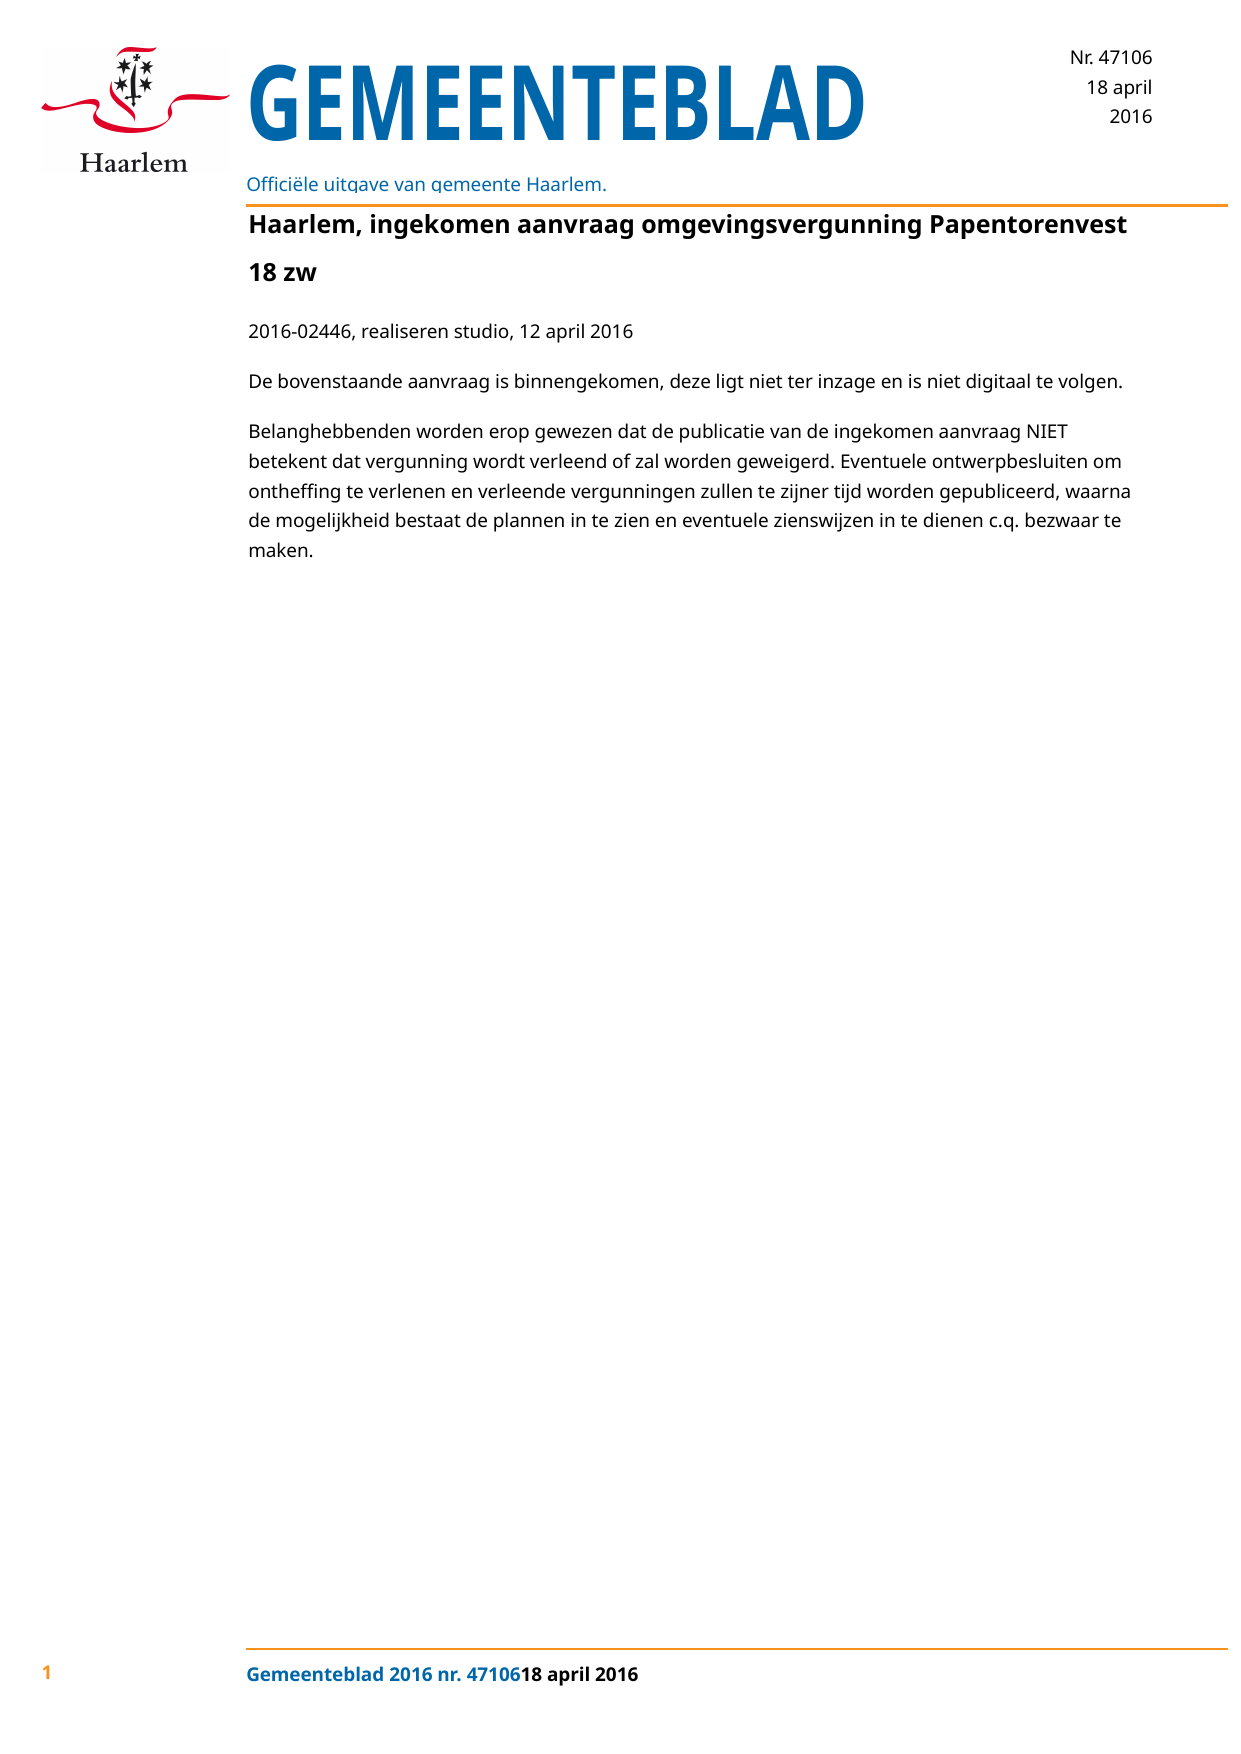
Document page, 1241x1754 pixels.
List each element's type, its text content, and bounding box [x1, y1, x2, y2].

text Haarlem, ingekomen aanvraag omgevingsvergunning Papentorenvest 18 zw [248, 207, 1152, 288]
picture [41, 47, 231, 172]
text Belanghebbenden worden erop gewezen dat de publicatie van de ingekomen aanvraag NIET betekent dat vergunning wordt verleend of zal worden geweigerd. Eventuele ontwerpbesluiten om ontheffing te verlenen en verleende vergunningen zullen te zijner tijd worden gepubliceerd, waarna de mogelijkheid bestaat de plannen in te zien en eventuele zienswijzen in te dienen c.q. bezwaar te maken. [248, 419, 1152, 563]
text De bovenstaande aanvraag is binnengekomen, deze ligt niet ter inzage en is niet digitaal te volgen. [248, 368, 1152, 394]
text 2016-02446, realiseren studio, 12 april 2016 [248, 318, 1152, 344]
